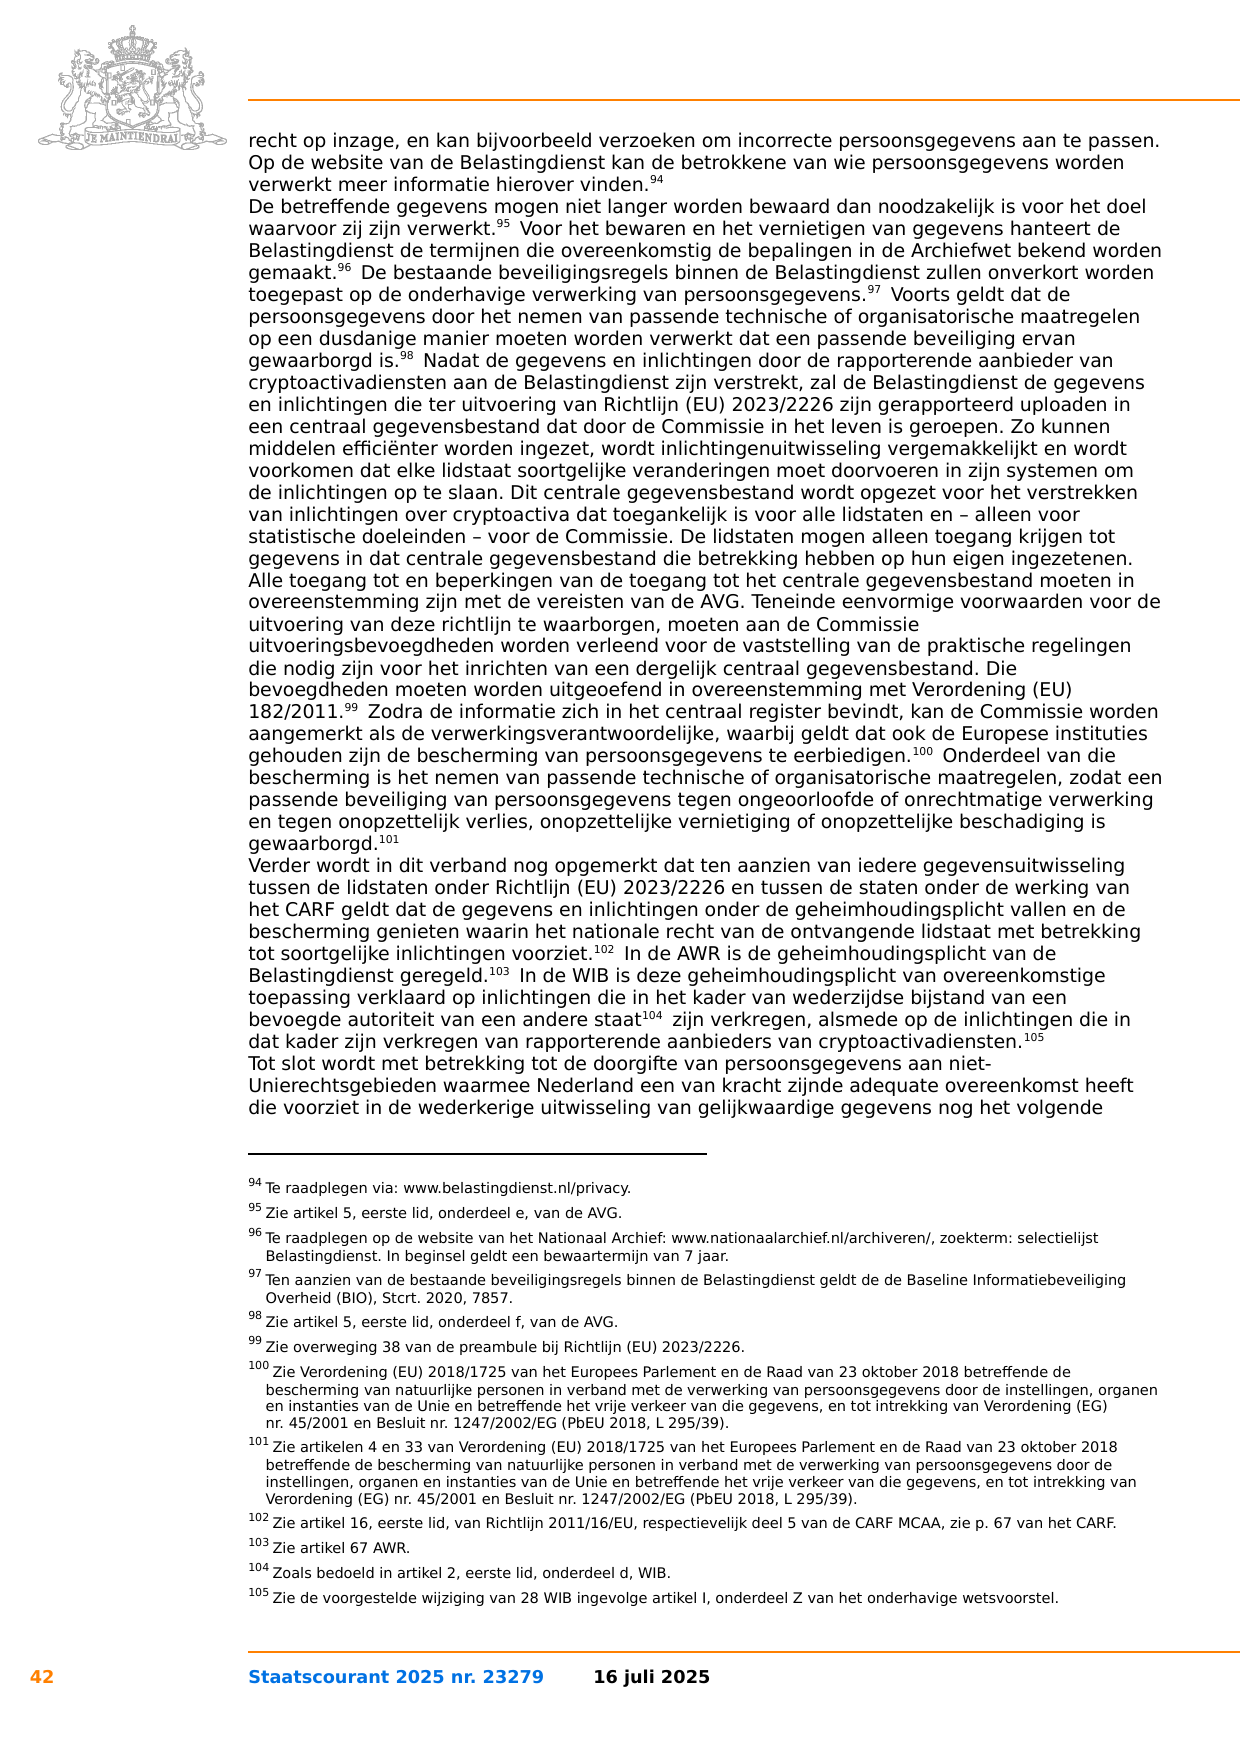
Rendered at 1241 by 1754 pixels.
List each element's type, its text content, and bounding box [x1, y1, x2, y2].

text Zie Verordening (EU) 2018/1725 van het Europees Parlement en de Raad van 23 oktober 2018 betreffende de bescherming van natuurlijke personen in verband met de verwerking van persoonsgegevens door de instellingen, organen en instanties van de Unie en betreffende het vrije verkeer van die gegevens, en tot intrekking van Verordening (EG) nr. 45/2001 en Besluit nr. 1247/2002/EG (PbEU 2018, L 295/39). [248, 1359, 1163, 1432]
text Ten aanzien van de bestaande beveiligingsregels binnen de Belastingdienst geldt de de Baseline Informatiebeveiliging Overheid (BIO), Stcrt. 2020, 7857. [248, 1268, 1163, 1307]
picture [38, 25, 227, 150]
text Zie artikel 16, eerste lid, van Richtlijn 2011/16/EU, respectievelijk deel 5 van de CARF MCAA, zie p. 67 van het CARF. [248, 1511, 1163, 1533]
text Zie artikelen 4 en 33 van Verordening (EU) 2018/1725 van het Europees Parlement en de Raad van 23 oktober 2018 betreffende de bescherming van natuurlijke personen in verband met de verwerking van persoonsgegevens door de instellingen, organen en instanties van de Unie en betreffende het vrije verkeer van die gegevens, en tot intrekking van Verordening (EG) nr. 45/2001 en Besluit nr. 1247/2002/EG (PbEU 2018, L 295/39). [248, 1435, 1163, 1508]
text Zie de voorgestelde wijziging van 28 WIB ingevolge artikel I, onderdeel Z van het onderhavige wetsvoorstel. [248, 1586, 1163, 1608]
text Zie artikel 67 AWR. [248, 1536, 1163, 1558]
text Zie artikel 5, eerste lid, onderdeel f, van de AVG. [248, 1309, 1163, 1332]
text De betreffende gegevens mogen niet langer worden bewaard dan noodzakelijk is voor het doel waarvoor zij zijn verwerkt. Voor het bewaren en het vernietigen van gegevens hanteert de Belastingdienst de termijnen die overeenkomstig de bepalingen in de Archiefwet bekend worden gemaakt. De bestaande beveiligingsregels binnen de Belastingdienst zullen onverkort worden toegepast op de onderhavige verwerking van persoonsgegevens. Voorts geldt dat de persoonsgegevens door het nemen van passende technische of organisatorische maatregelen op een dusdanige manier moeten worden verwerkt dat een passende beveiliging ervan gewaarborgd is. Nadat de gegevens en inlichtingen door de rapporterende aanbieder van cryptoactivadiensten aan de Belastingdienst zijn verstrekt, zal de Belastingdienst de gegevens en inlichtingen die ter uitvoering van Richtlijn (EU) 2023/2226 zijn gerapporteerd uploaden in een centraal gegevensbestand dat door de Commissie in het leven is geroepen. Zo kunnen middelen efficiënter worden ingezet, wordt inlichtingenuitwisseling vergemakkelijkt en wordt voorkomen dat elke lidstaat soortgelijke veranderingen moet doorvoeren in zijn systemen om de inlichtingen op te slaan. Dit centrale gegevensbestand wordt opgezet voor het verstrekken van inlichtingen over cryptoactiva dat toegankelijk is voor alle lidstaten en – alleen voor statistische doeleinden – voor de Commissie. De lidstaten mogen alleen toegang krijgen tot gegevens in dat centrale gegevensbestand die betrekking hebben op hun eigen ingezetenen. Alle toegang tot en beperkingen van de toegang tot het centrale gegevensbestand moeten in overeenstemming zijn met de vereisten van de AVG. Teneinde eenvormige voorwaarden voor de uitvoering van deze richtlijn te waarborgen, moeten aan de Commissie uitvoeringsbevoegdheden worden verleend voor de vaststelling van de praktische regelingen die nodig zijn voor het inrichten van een dergelijk centraal gegevensbestand. Die bevoegdheden moeten worden uitgeoefend in overeenstemming met Verordening (EU) 182/2011. Zodra de informatie zich in het centraal register bevindt, kan de Commissie worden aangemerkt als de verwerkingsverantwoordelijke, waarbij geldt dat ook de Europese instituties gehouden zijn de bescherming van persoonsgegevens te eerbiedigen. Onderdeel van die bescherming is het nemen van passende technische of organisatorische maatregelen, zodat een passende beveiliging van persoonsgegevens tegen ongeoorloofde of onrechtmatige verwerking en tegen onopzettelijk verlies, onopzettelijke vernietiging of onopzettelijke beschadiging is gewaarborgd. [248, 196, 1163, 855]
text Verder wordt in dit verband nog opgemerkt dat ten aanzien van iedere gegevensuitwisseling tussen de lidstaten onder Richtlijn (EU) 2023/2226 en tussen de staten onder de werking van het CARF geldt dat de gegevens en inlichtingen onder de geheimhoudingsplicht vallen en de bescherming genieten waarin het nationale recht van de ontvangende lidstaat met betrekking tot soortgelijke inlichtingen voorziet. In de AWR is de geheimhoudingsplicht van de Belastingdienst geregeld. In de WIB is deze geheimhoudingsplicht van overeenkomstige toepassing verklaard op inlichtingen die in het kader van wederzijdse bijstand van een bevoegde autoriteit van een andere staat zijn verkregen, alsmede op de inlichtingen die in dat kader zijn verkregen van rapporterende aanbieders van cryptoactivadiensten. [248, 855, 1163, 1053]
text Zie artikel 5, eerste lid, onderdeel e, van de AVG. [248, 1201, 1163, 1223]
text recht op inzage, en kan bijvoorbeeld verzoeken om incorrecte persoonsgegevens aan te passen. Op de website van de Belastingdienst kan de betrokkene van wie persoonsgegevens worden verwerkt meer informatie hierover vinden. [248, 130, 1163, 196]
text Te raadplegen op de website van het Nationaal Archief: www.nationaalarchief.nl/archiveren/, zoekterm: selectielijst Belastingdienst. In beginsel geldt een bewaartermijn van 7 jaar. [248, 1226, 1163, 1265]
text Zie overweging 38 van de preambule bij Richtlijn (EU) 2023/2226. [248, 1334, 1163, 1357]
text Tot slot wordt met betrekking tot de doorgifte van persoonsgegevens aan niet-Unierechtsgebieden waarmee Nederland een van kracht zijnde adequate overeenkomst heeft die voorziet in de wederkerige uitwisseling van gelijkwaardige gegevens nog het volgende [248, 1053, 1163, 1119]
text Te raadplegen via: www.belastingdienst.nl/privacy. [248, 1176, 1163, 1198]
text Zoals bedoeld in artikel 2, eerste lid, onderdeel d, WIB. [248, 1561, 1163, 1583]
